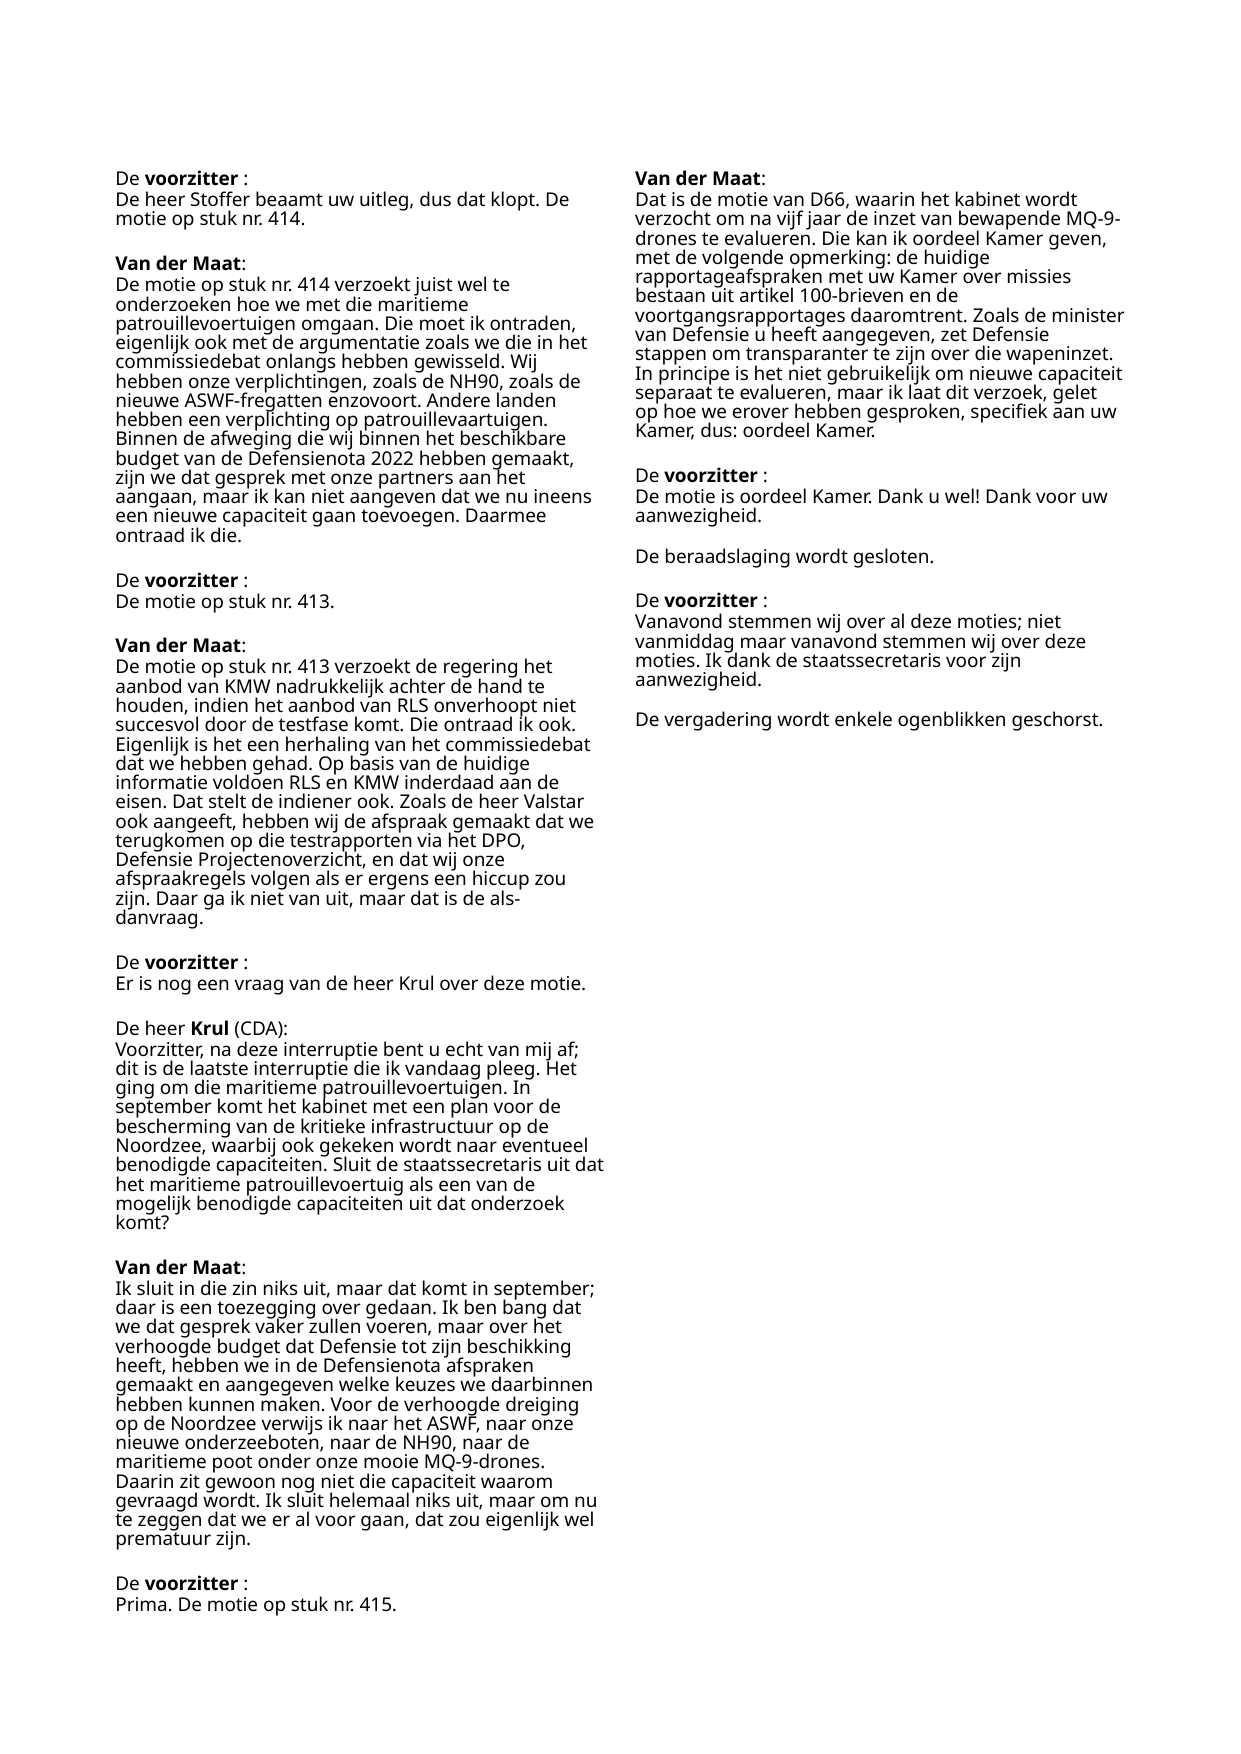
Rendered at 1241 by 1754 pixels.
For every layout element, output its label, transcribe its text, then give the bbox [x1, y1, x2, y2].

text De motie op stuk nr. 414 verzoekt juist wel te onderzoeken hoe we met die maritieme patrouillevoertuigen omgaan. Die moet ik ontraden, eigenlijk ook met de argumentatie zoals we die in het commissiedebat onlangs hebben gewisseld. Wij hebben onze verplichtingen, zoals de NH90, zoals de nieuwe ASWF-fregatten enzovoort. Andere landen hebben een verplichting op patrouillevaartuigen. Binnen de afweging die wij binnen het beschikbare budget van de Defensienota 2022 hebben gemaakt, zijn we dat gesprek met onze partners aan het aangaan, maar ik kan niet aangeven dat we nu ineens een nieuwe capaciteit gaan toevoegen. Daarmee ontraad ik die. [115, 276, 605, 546]
text Prima. De motie op stuk nr. 415. [115, 1596, 605, 1616]
text De motie op stuk nr. 413. [115, 593, 605, 612]
text Van der Maat: [635, 165, 1125, 191]
text De beraadslaging wordt gesloten. [635, 548, 1125, 567]
text De voorzitter : [635, 462, 1125, 488]
text De motie is oordeel Kamer. Dank u wel! Dank voor uw aanwezigheid. [635, 488, 1125, 527]
text Voorzitter, na deze interruptie bent u echt van mij af; dit is de laatste interruptie die ik vandaag pleeg. Het ging om die maritieme patrouillevoertuigen. In september komt het kabinet met een plan voor de bescherming van de kritieke infrastructuur op de Noordzee, waarbij ook gekeken wordt naar eventueel benodigde capaciteiten. Sluit de staatssecretaris uit dat het maritieme patrouillevoertuig als een van de mogelijk benodigde capaciteiten uit dat onderzoek komt? [115, 1041, 605, 1233]
text De voorzitter : [115, 949, 605, 975]
text De voorzitter : [115, 1571, 605, 1596]
text De voorzitter : [115, 567, 605, 593]
text De motie op stuk nr. 413 verzoekt de regering het aanbod van KMW nadrukkelijk achter de hand te houden, indien het aanbod van RLS onverhoopt niet succesvol door de testfase komt. Die ontraad ik ook. Eigenlijk is het een herhaling van het commissiedebat dat we hebben gehad. Op basis van de huidige informatie voldoen RLS en KMW inderdaad aan de eisen. Dat stelt de indiener ook. Zoals de heer Valstar ook aangeeft, hebben wij de afspraak gemaakt dat we terugkomen op die testrapporten via het DPO, Defensie Projectenoverzicht, en dat wij onze afspraakregels volgen als er ergens een hiccup zou zijn. Daar ga ik niet van uit, maar dat is de als-danvraag. [115, 658, 605, 928]
text Van der Maat: [115, 633, 605, 658]
text Dat is de motie van D66, waarin het kabinet wordt verzocht om na vijf jaar de inzet van bewapende MQ-9-drones te evalueren. Die kan ik oordeel Kamer geven, met de volgende opmerking: de huidige rapportageafspraken met uw Kamer over missies bestaan uit artikel 100-brieven en de voortgangsrapportages daaromtrent. Zoals de minister van Defensie u heeft aangegeven, zet Defensie stappen om transparanter te zijn over die wapeninzet. In principe is het niet gebruikelijk om nieuwe capaciteit separaat te evalueren, maar ik laat dit verzoek, gelet op hoe we erover hebben gesproken, specifiek aan uw Kamer, dus: oordeel Kamer. [635, 191, 1125, 442]
text De heer Stoffer beaamt uw uitleg, dus dat klopt. De motie op stuk nr. 414. [115, 191, 605, 230]
text De voorzitter : [635, 588, 1125, 613]
text De vergadering wordt enkele ogenblikken geschorst. [635, 711, 1125, 731]
text Er is nog een vraag van de heer Krul over deze motie. [115, 975, 605, 994]
text Van der Maat: [115, 1254, 605, 1280]
text Ik sluit in die zin niks uit, maar dat komt in september; daar is een toezegging over gedaan. Ik ben bang dat we dat gesprek vaker zullen voeren, maar over het verhoogde budget dat Defensie tot zijn beschikking heeft, hebben we in de Defensienota afspraken gemaakt en aangegeven welke keuzes we daarbinnen hebben kunnen maken. Voor de verhoogde dreiging op de Noordzee verwijs ik naar het ASWF, naar onze nieuwe onderzeeboten, naar de NH90, naar de maritieme poot onder onze mooie MQ-9-drones. Daarin zit gewoon nog niet die capaciteit waarom gevraagd wordt. Ik sluit helemaal niks uit, maar om nu te zeggen dat we er al voor gaan, dat zou eigenlijk wel prematuur zijn. [115, 1280, 605, 1550]
text Van der Maat: [115, 251, 605, 276]
text De voorzitter : [115, 165, 605, 191]
text Vanavond stemmen wij over al deze moties; niet vanmiddag maar vanavond stemmen wij over deze moties. Ik dank de staatssecretaris voor zijn aanwezigheid. [635, 613, 1125, 691]
text De heer Krul (CDA): [115, 1015, 605, 1041]
